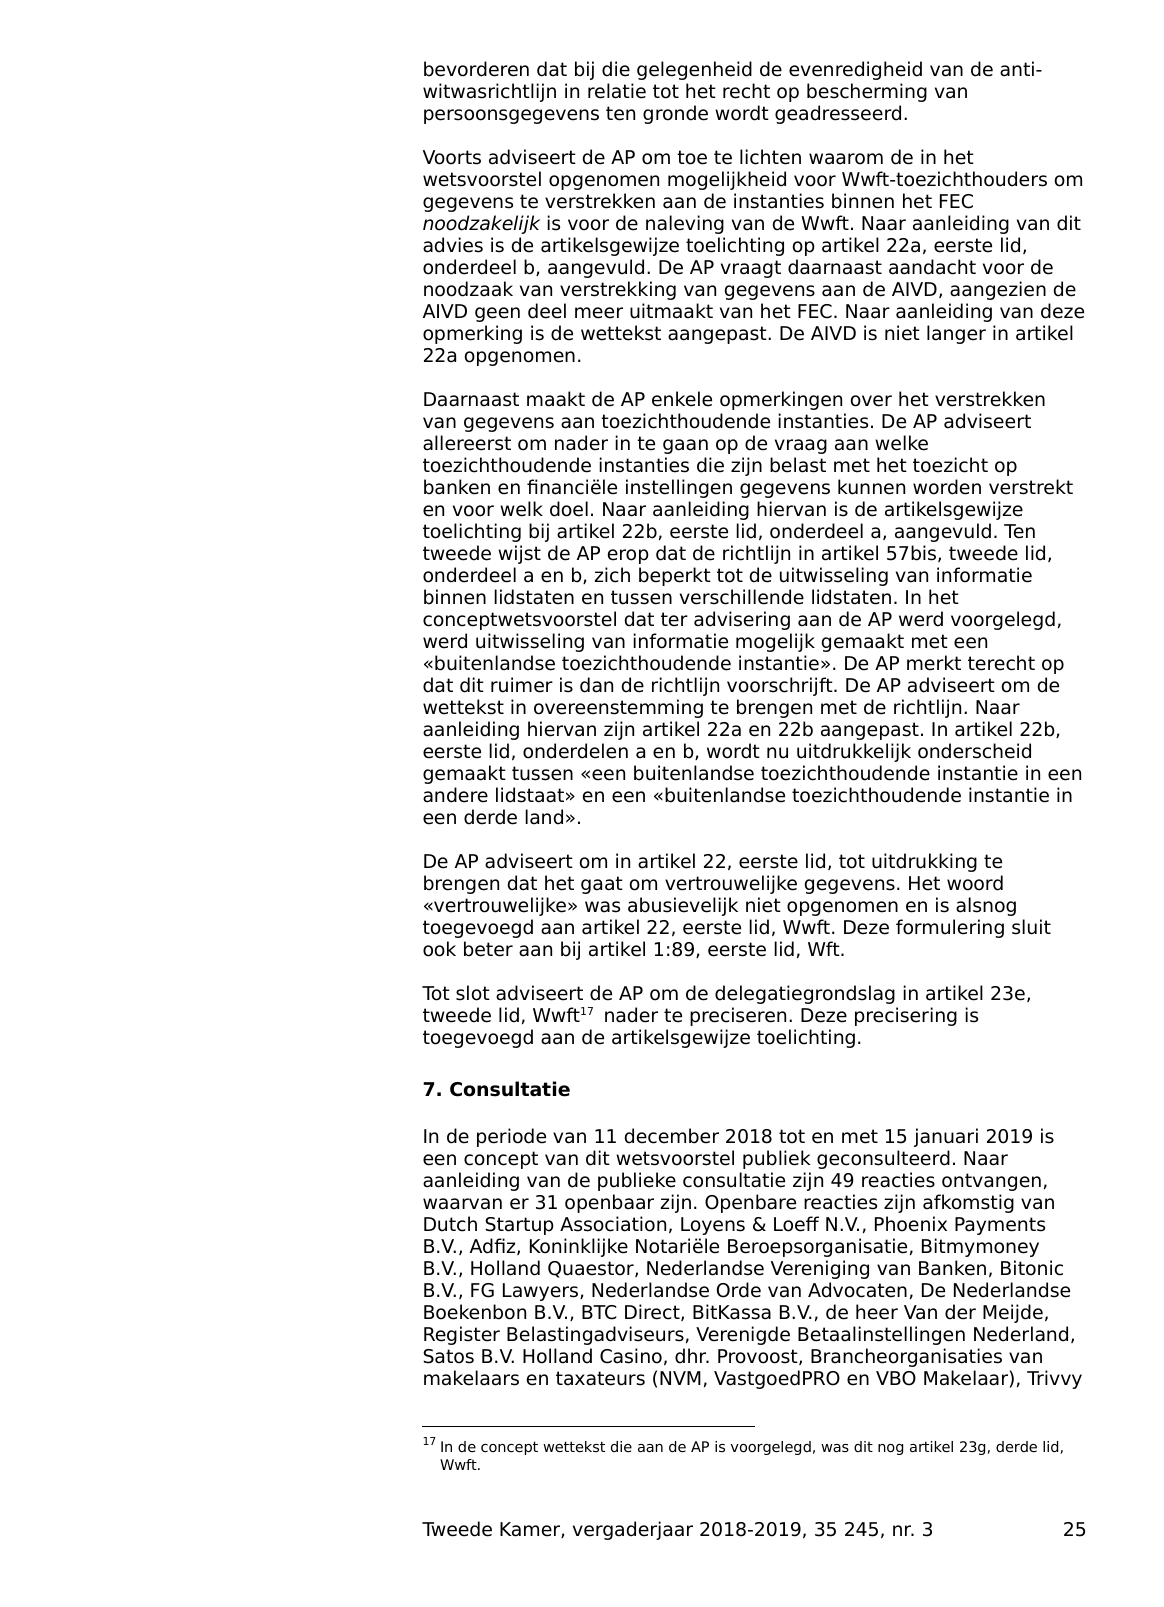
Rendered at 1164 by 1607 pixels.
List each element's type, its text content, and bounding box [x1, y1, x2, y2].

text Voorts adviseert de AP om toe te lichten waarom de in het wetsvoorstel opgenomen mogelijkheid voor Wwft-toezichthouders om gegevens te verstrekken aan de instanties binnen het FEC noodzakelijk is voor de naleving van de Wwft. Naar aanleiding van dit advies is de artikelsgewijze toelichting op artikel 22a, eerste lid, onderdeel b, aangevuld. De AP vraagt daarnaast aandacht voor de noodzaak van verstrekking van gegevens aan de AIVD, aangezien de AIVD geen deel meer uitmaakt van het FEC. Naar aanleiding van deze opmerking is de wettekst aangepast. De AIVD is niet langer in artikel 22a opgenomen. [422, 147, 1087, 367]
text bevorderen dat bij die gelegenheid de evenredigheid van de anti-witwasrichtlijn in relatie tot het recht op bescherming van persoonsgegevens ten gronde wordt geadresseerd. [422, 59, 1087, 125]
text Daarnaast maakt de AP enkele opmerkingen over het verstrekken van gegevens aan toezichthoudende instanties. De AP adviseert allereerst om nader in te gaan op de vraag aan welke toezichthoudende instanties die zijn belast met het toezicht op banken en financiële instellingen gegevens kunnen worden verstrekt en voor welk doel. Naar aanleiding hiervan is de artikelsgewijze toelichting bij artikel 22b, eerste lid, onderdeel a, aangevuld. Ten tweede wijst de AP erop dat de richtlijn in artikel 57bis, tweede lid, onderdeel a en b, zich beperkt tot de uitwisseling van informatie binnen lidstaten en tussen verschillende lidstaten. In het conceptwetsvoorstel dat ter advisering aan de AP werd voorgelegd, werd uitwisseling van informatie mogelijk gemaakt met een «buitenlandse toezichthoudende instantie». De AP merkt terecht op dat dit ruimer is dan de richtlijn voorschrijft. De AP adviseert om de wettekst in overeenstemming te brengen met de richtlijn. Naar aanleiding hiervan zijn artikel 22a en 22b aangepast. In artikel 22b, eerste lid, onderdelen a en b, wordt nu uitdrukkelijk onderscheid gemaakt tussen «een buitenlandse toezichthoudende instantie in een andere lidstaat» en een «buitenlandse toezichthoudende instantie in een derde land». [422, 389, 1087, 829]
text Tot slot adviseert de AP om de delegatiegrondslag in artikel 23e, tweede lid, Wwft nader te preciseren. Deze precisering is toegevoegd aan de artikelsgewijze toelichting. [422, 983, 1087, 1049]
subtitle 7. Consultatie [422, 1079, 1087, 1101]
text De AP adviseert om in artikel 22, eerste lid, tot uitdrukking te brengen dat het gaat om vertrouwelijke gegevens. Het woord «vertrouwelijke» was abusievelijk niet opgenomen en is alsnog toegevoegd aan artikel 22, eerste lid, Wwft. Deze formulering sluit ook beter aan bij artikel 1:89, eerste lid, Wft. [422, 851, 1087, 961]
text In de periode van 11 december 2018 tot en met 15 januari 2019 is een concept van dit wetsvoorstel publiek geconsulteerd. Naar aanleiding van de publieke consultatie zijn 49 reacties ontvangen, waarvan er 31 openbaar zijn. Openbare reacties zijn afkomstig van Dutch Startup Association, Loyens & Loeff N.V., Phoenix Payments B.V., Adfiz, Koninklijke Notariële Beroepsorganisatie, Bitmymoney B.V., Holland Quaestor, Nederlandse Vereniging van Banken, Bitonic B.V., FG Lawyers, Nederlandse Orde van Advocaten, De Nederlandse Boekenbon B.V., BTC Direct, BitKassa B.V., de heer Van der Meijde, Register Belastingadviseurs, Verenigde Betaalinstellingen Nederland, Satos B.V. Holland Casino, dhr. Provoost, Brancheorganisaties van makelaars en taxateurs (NVM, VastgoedPRO en VBO Makelaar), Trivvy [422, 1126, 1087, 1390]
text In de concept wettekst die aan de AP is voorgelegd, was dit nog artikel 23g, derde lid, Wwft. [422, 1435, 1087, 1474]
